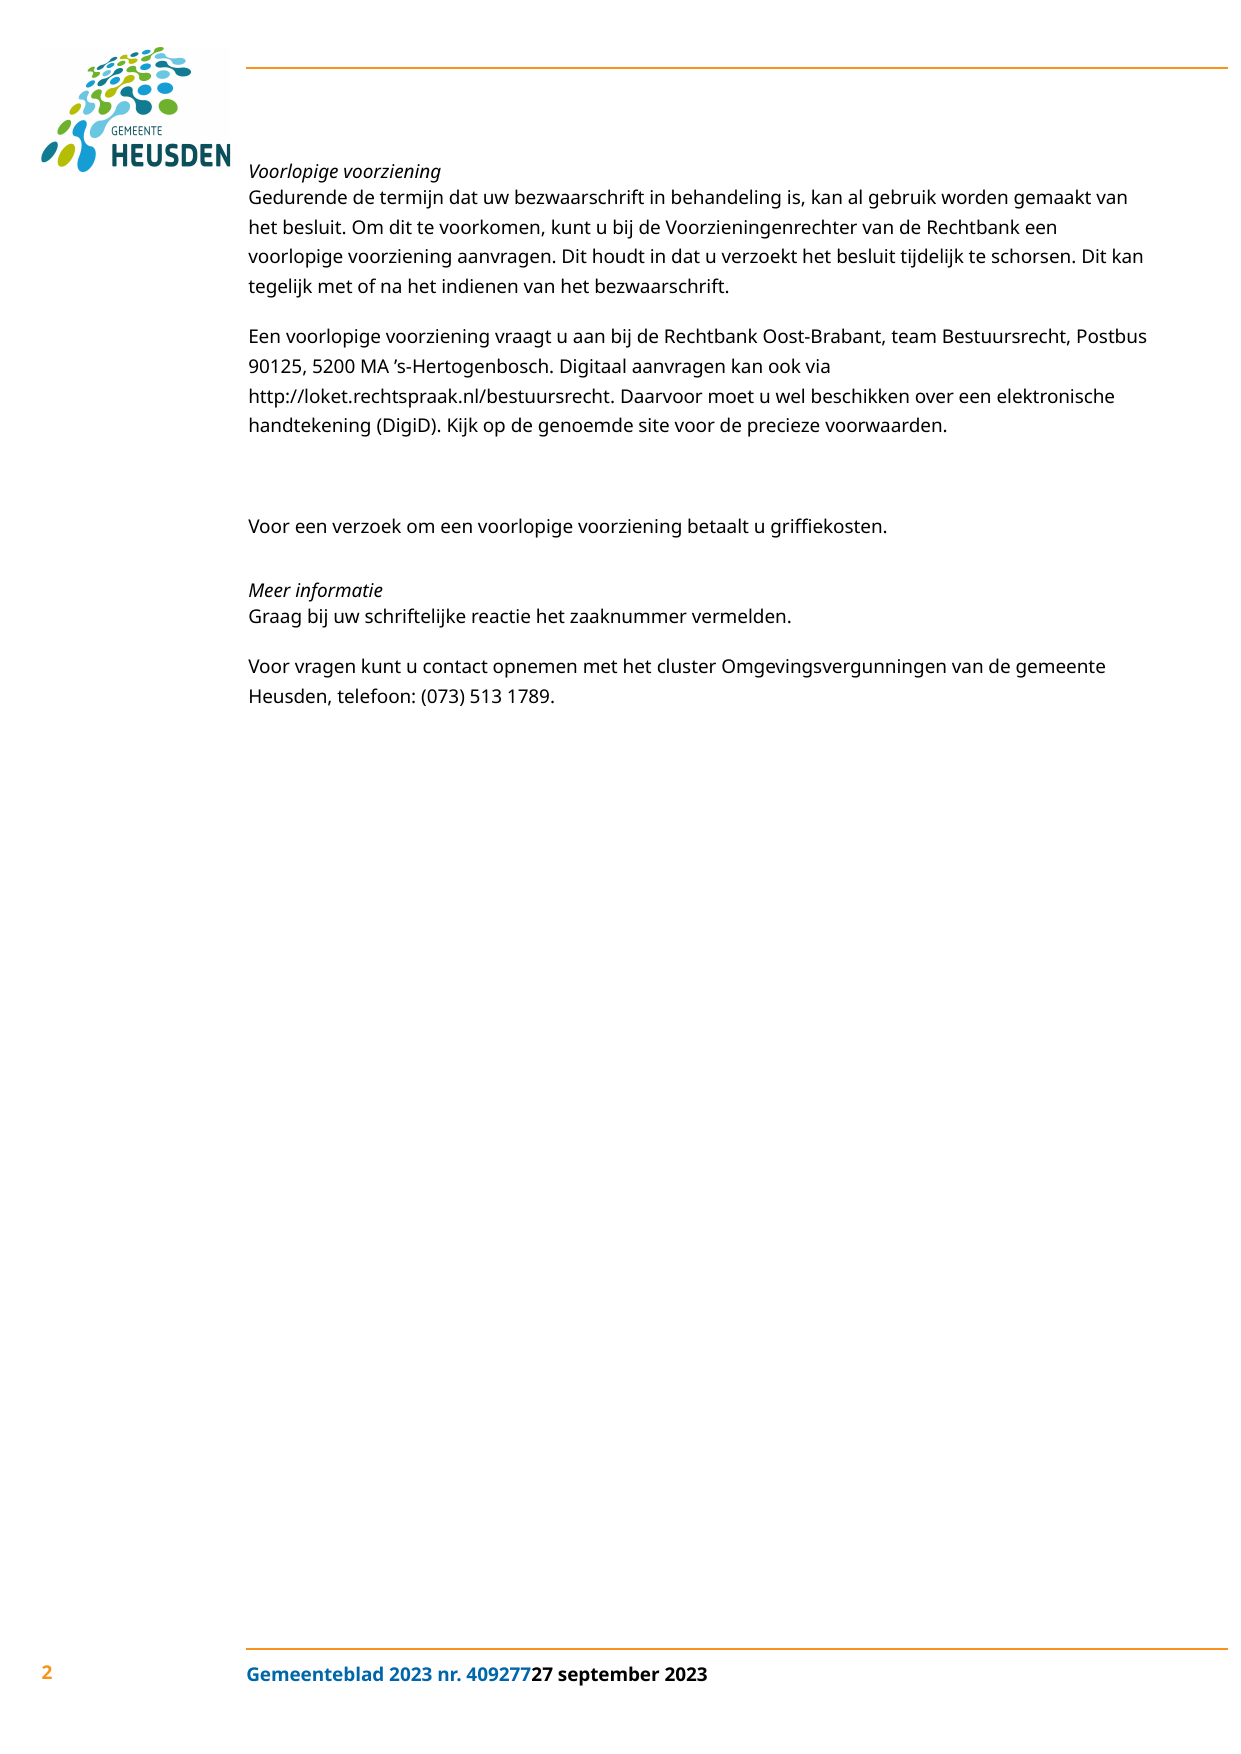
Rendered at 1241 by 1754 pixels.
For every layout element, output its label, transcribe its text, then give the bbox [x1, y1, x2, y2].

text Een voorlopige voorziening vraagt u aan bij de Rechtbank Oost-Brabant, team Bestuursrecht, Postbus 90125, 5200 MA ’s-Hertogenbosch. Digitaal aanvragen kan ook via http://loket.rechtspraak.nl/bestuursrecht. Daarvoor moet u wel beschikken over een elektronische handtekening (DigiD). Kijk op de genoemde site voor de precieze voorwaarden. [248, 324, 1152, 438]
picture [41, 47, 231, 172]
text Gedurende de termijn dat uw bezwaarschrift in behandeling is, kan al gebruik worden gemaakt van het besluit. Om dit te voorkomen, kunt u bij de Voorzieningenrechter van de Rechtbank een voorlopige voorziening aanvragen. Dit houdt in dat u verzoekt het besluit tijdelijk te schorsen. Dit kan tegelijk met of na het indienen van het bezwaarschrift. [248, 184, 1152, 299]
text Voor vragen kunt u contact opnemen met het cluster Omgevingsvergunningen van de gemeente Heusden, telefoon: (073) 513 1789. [248, 653, 1152, 709]
text Voor een verzoek om een voorlopige voorziening betaalt u griffiekosten. [248, 513, 1152, 539]
text Voorlopige voorziening [248, 159, 1152, 184]
text Meer informatie [248, 577, 1152, 603]
text Graag bij uw schriftelijke reactie het zaaknummer vermelden. [248, 603, 1152, 629]
